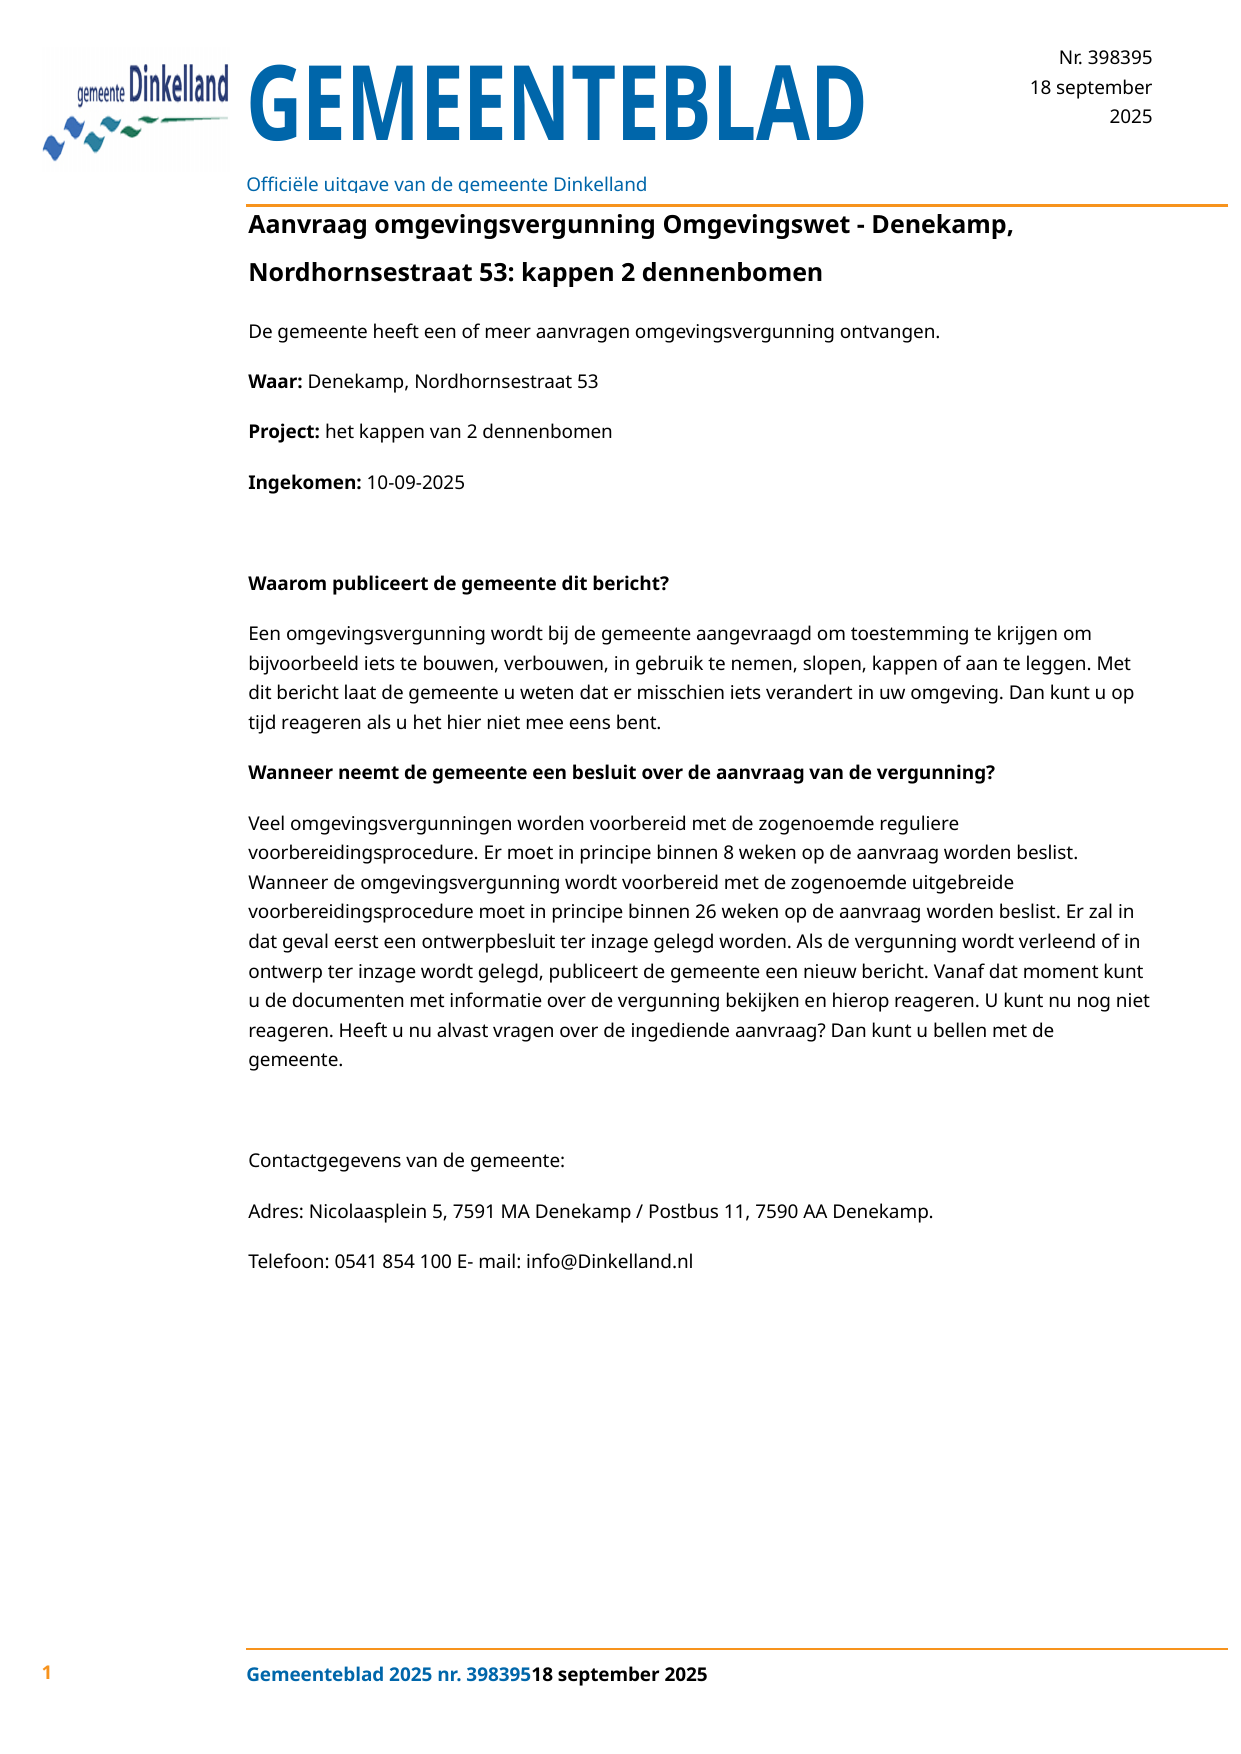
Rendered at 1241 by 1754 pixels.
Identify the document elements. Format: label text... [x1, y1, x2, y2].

text Waar: Denekamp, Nordhornsestraat 53 [248, 368, 1152, 394]
text Veel omgevingsvergunningen worden voorbereid met de zogenoemde reguliere voorbereidingsprocedure. Er moet in principe binnen 8 weken op de aanvraag worden beslist. Wanneer de omgevingsvergunning wordt voorbereid met de zogenoemde uitgebreide voorbereidingsprocedure moet in principe binnen 26 weken op de aanvraag worden beslist. Er zal in dat geval eerst een ontwerpbesluit ter inzage gelegd worden. Als de vergunning wordt verleend of in ontwerp ter inzage wordt gelegd, publiceert de gemeente een nieuw bericht. Vanaf dat moment kunt u de documenten met informatie over de vergunning bekijken en hierop reageren. U kunt nu nog niet reageren. Heeft u nu alvast vragen over de ingediende aanvraag? Dan kunt u bellen met de gemeente. [248, 810, 1152, 1072]
text Ingekomen: 10-09-2025 [248, 469, 1152, 495]
picture [41, 47, 231, 172]
text Waarom publiceert de gemeente dit bericht? [248, 570, 1152, 596]
text Adres: Nicolaasplein 5, 7591 MA Denekamp / Postbus 11, 7590 AA Denekamp. [248, 1198, 1152, 1224]
text Wanneer neemt de gemeente een besluit over de aanvraag van de vergunning? [248, 759, 1152, 785]
text Contactgegevens van de gemeente: [248, 1147, 1152, 1173]
text Telefoon: 0541 854 100 E- mail: info@Dinkelland.nl [248, 1248, 1152, 1274]
text De gemeente heeft een of meer aanvragen omgevingsvergunning ontvangen. [248, 318, 1152, 344]
text Project: het kappen van 2 dennenbomen [248, 419, 1152, 444]
text Aanvraag omgevingsvergunning Omgevingswet - Denekamp, Nordhornsestraat 53: kappen 2 dennenbomen [248, 207, 1152, 288]
text Een omgevingsvergunning wordt bij de gemeente aangevraagd om toestemming te krijgen om bijvoorbeeld iets te bouwen, verbouwen, in gebruik te nemen, slopen, kappen of aan te leggen. Met dit bericht laat de gemeente u weten dat er misschien iets verandert in uw omgeving. Dan kunt u op tijd reageren als u het hier niet mee eens bent. [248, 620, 1152, 735]
